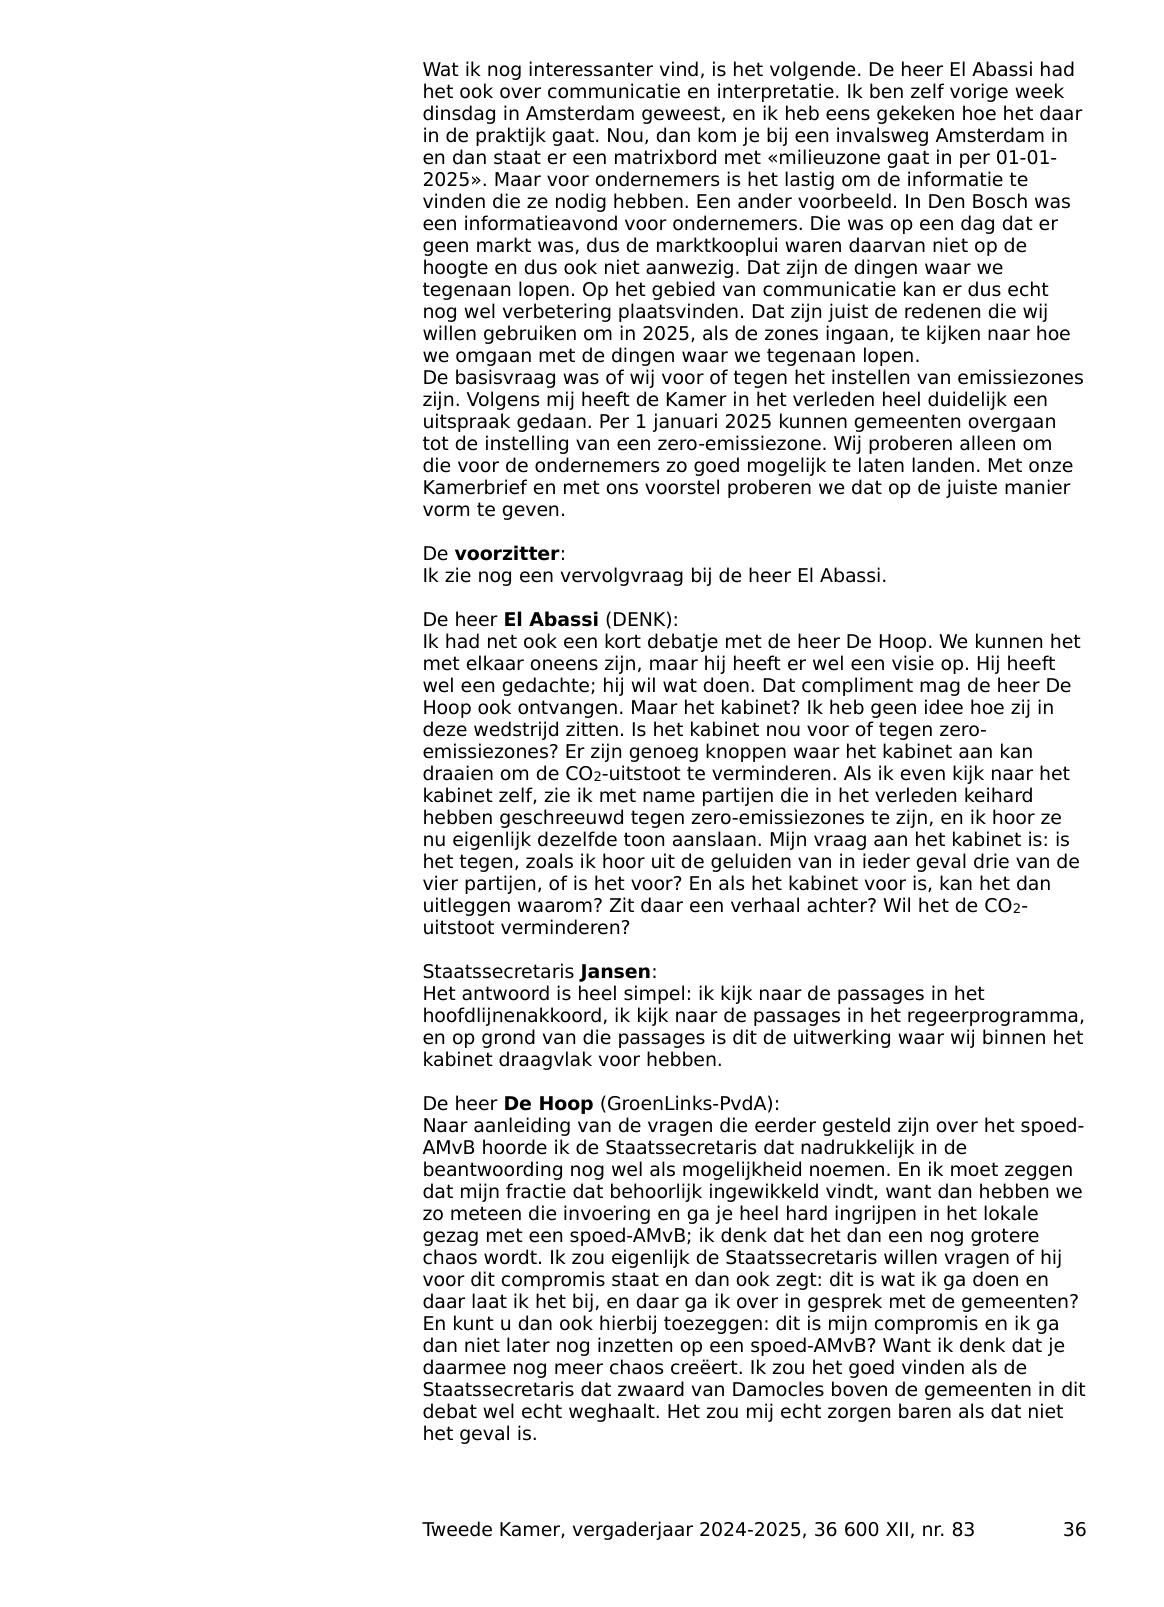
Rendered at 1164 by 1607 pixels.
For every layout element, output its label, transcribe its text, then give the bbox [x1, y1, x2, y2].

text Naar aanleiding van de vragen die eerder gesteld zijn over het spoed-AMvB hoorde ik de Staatssecretaris dat nadrukkelijk in de beantwoording nog wel als mogelijkheid noemen. En ik moet zeggen dat mijn fractie dat behoorlijk ingewikkeld vindt, want dan hebben we zo meteen die invoering en ga je heel hard ingrijpen in het lokale gezag met een spoed-AMvB; ik denk dat het dan een nog grotere chaos wordt. Ik zou eigenlijk de Staatssecretaris willen vragen of hij voor dit compromis staat en dan ook zegt: dit is wat ik ga doen en daar laat ik het bij, en daar ga ik over in gesprek met de gemeenten? En kunt u dan ook hierbij toezeggen: dit is mijn compromis en ik ga dan niet later nog inzetten op een spoed-AMvB? Want ik denk dat je daarmee nog meer chaos creëert. Ik zou het goed vinden als de Staatssecretaris dat zwaard van Damocles boven de gemeenten in dit debat wel echt weghaalt. Het zou mij echt zorgen baren als dat niet het geval is. [422, 1115, 1087, 1444]
text Staatssecretaris Jansen: [422, 961, 1087, 983]
text Het antwoord is heel simpel: ik kijk naar de passages in het hoofdlijnenakkoord, ik kijk naar de passages in het regeerprogramma, en op grond van die passages is dit de uitwerking waar wij binnen het kabinet draagvlak voor hebben. [422, 983, 1087, 1071]
text Ik zie nog een vervolgvraag bij de heer El Abassi. [422, 565, 1087, 587]
text De basisvraag was of wij voor of tegen het instellen van emissiezones zijn. Volgens mij heeft de Kamer in het verleden heel duidelijk een uitspraak gedaan. Per 1 januari 2025 kunnen gemeenten overgaan tot de instelling van een zero-emissiezone. Wij proberen alleen om die voor de ondernemers zo goed mogelijk te laten landen. Met onze Kamerbrief en met ons voorstel proberen we dat op de juiste manier vorm te geven. [422, 367, 1087, 521]
text De voorzitter: [422, 543, 1087, 565]
text Wat ik nog interessanter vind, is het volgende. De heer El Abassi had het ook over communicatie en interpretatie. Ik ben zelf vorige week dinsdag in Amsterdam geweest, en ik heb eens gekeken hoe het daar in de praktijk gaat. Nou, dan kom je bij een invalsweg Amsterdam in en dan staat er een matrixbord met «milieuzone gaat in per 01-01-2025». Maar voor ondernemers is het lastig om de informatie te vinden die ze nodig hebben. Een ander voorbeeld. In Den Bosch was een informatieavond voor ondernemers. Die was op een dag dat er geen markt was, dus de marktkooplui waren daarvan niet op de hoogte en dus ook niet aanwezig. Dat zijn de dingen waar we tegenaan lopen. Op het gebied van communicatie kan er dus echt nog wel verbetering plaatsvinden. Dat zijn juist de redenen die wij willen gebruiken om in 2025, als de zones ingaan, te kijken naar hoe we omgaan met de dingen waar we tegenaan lopen. [422, 59, 1087, 367]
text De heer El Abassi (DENK): [422, 609, 1087, 631]
text De heer De Hoop (GroenLinks-PvdA): [422, 1093, 1087, 1115]
text Ik had net ook een kort debatje met de heer De Hoop. We kunnen het met elkaar oneens zijn, maar hij heeft er wel een visie op. Hij heeft wel een gedachte; hij wil wat doen. Dat compliment mag de heer De Hoop ook ontvangen. Maar het kabinet? Ik heb geen idee hoe zij in deze wedstrijd zitten. Is het kabinet nou voor of tegen zero-emissiezones? Er zijn genoeg knoppen waar het kabinet aan kan draaien om de CO2-uitstoot te verminderen. Als ik even kijk naar het kabinet zelf, zie ik met name partijen die in het verleden keihard hebben geschreeuwd tegen zero-emissiezones te zijn, en ik hoor ze nu eigenlijk dezelfde toon aanslaan. Mijn vraag aan het kabinet is: is het tegen, zoals ik hoor uit de geluiden van in ieder geval drie van de vier partijen, of is het voor? En als het kabinet voor is, kan het dan uitleggen waarom? Zit daar een verhaal achter? Wil het de CO2-uitstoot verminderen? [422, 631, 1087, 939]
